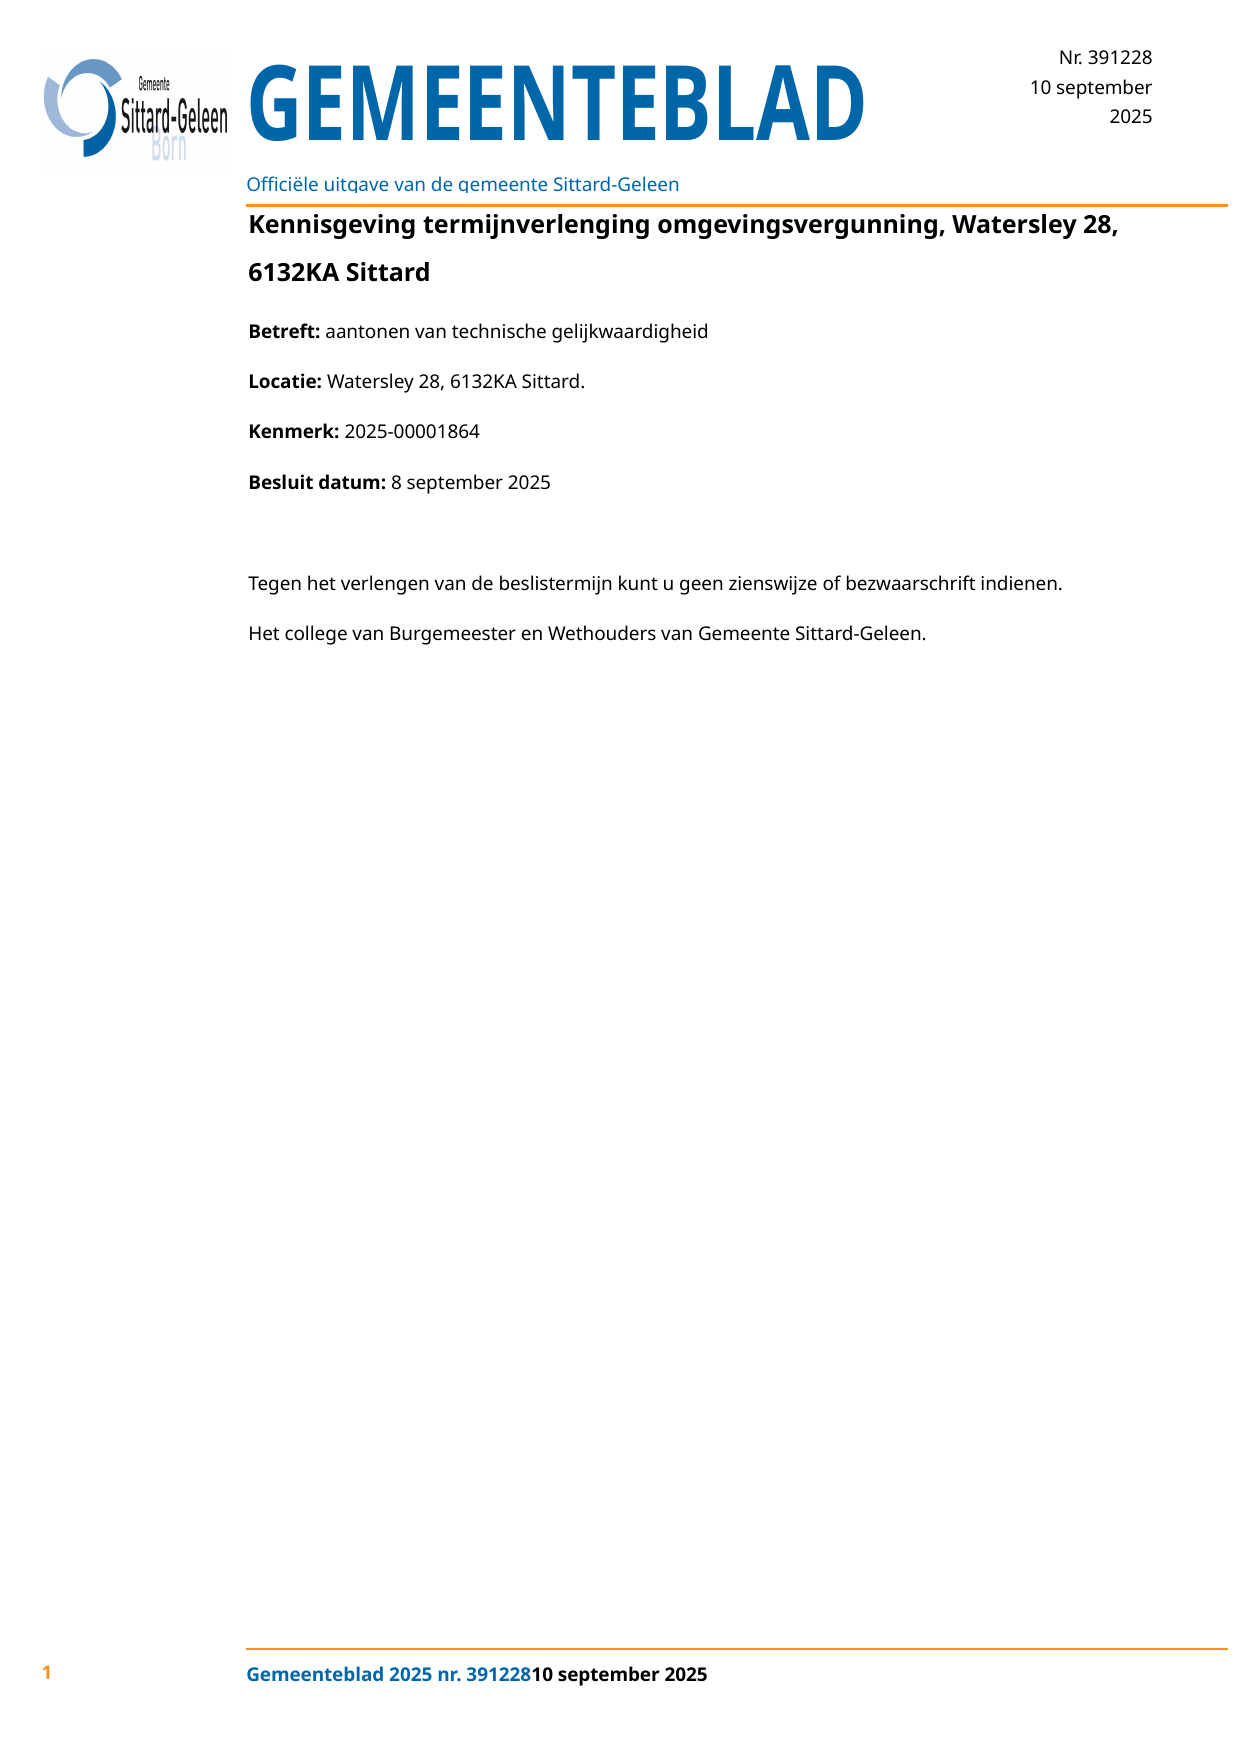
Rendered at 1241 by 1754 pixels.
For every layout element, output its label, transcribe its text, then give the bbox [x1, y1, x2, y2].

text Betreft: aantonen van technische gelijkwaardigheid [248, 318, 1152, 344]
text Tegen het verlengen van de beslistermijn kunt u geen zienswijze of bezwaarschrift indienen. [248, 570, 1152, 596]
text Kenmerk: 2025-00001864 [248, 419, 1152, 444]
text Besluit datum: 8 september 2025 [248, 469, 1152, 495]
text Locatie: Watersley 28, 6132KA Sittard. [248, 368, 1152, 394]
text Kennisgeving termijnverlenging omgevingsvergunning, Watersley 28, 6132KA Sittard [248, 207, 1152, 288]
text Het college van Burgemeester en Wethouders van Gemeente Sittard-Geleen. [248, 620, 1152, 646]
picture [41, 47, 231, 172]
